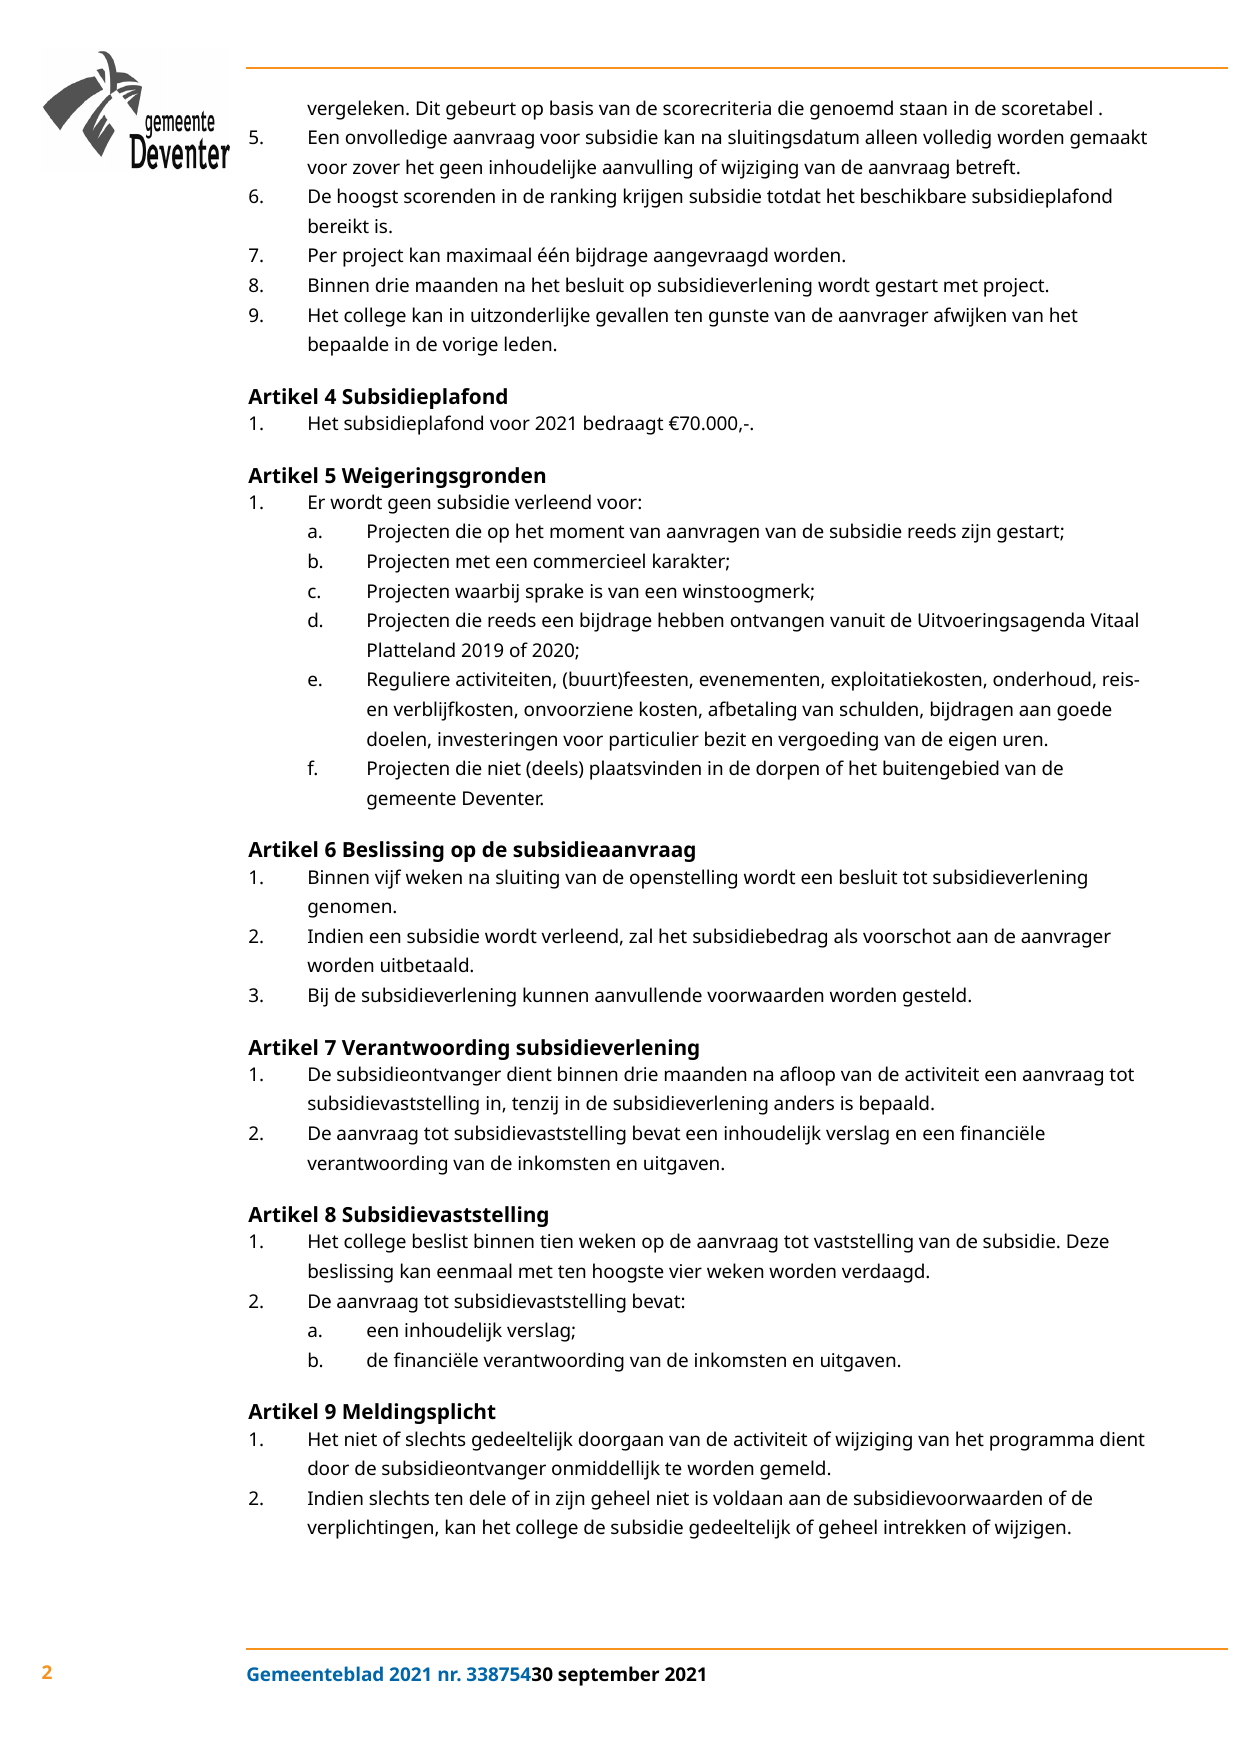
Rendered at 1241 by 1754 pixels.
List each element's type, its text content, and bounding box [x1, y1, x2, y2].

text Artikel 9 Meldingsplicht [248, 1397, 1152, 1426]
list Indien slechts ten dele of in zijn geheel niet is voldaan aan de subsidievoorwaarden of de verplichtingen, kan het college de subsidie gedeeltelijk of geheel intrekken of wijzigen. [248, 1485, 1152, 1540]
list Het subsidieplafond voor 2021 bedraagt €70.000,-. [248, 410, 1152, 436]
list Projecten die niet (deels) plaatsvinden in de dorpen of het buitengebied van de gemeente Deventer. [307, 755, 1152, 811]
text Artikel 7 Verantwoording subsidieverlening [248, 1033, 1152, 1061]
list Per project kan maximaal één bijdrage aangevraagd worden. [248, 243, 1152, 268]
list Binnen vijf weken na sluiting van de openstelling wordt een besluit tot subsidieverlening genomen. [248, 864, 1152, 919]
list Projecten met een commercieel karakter; [307, 548, 1152, 574]
list Projecten die reeds een bijdrage hebben ontvangen vanuit de Uitvoeringsagenda Vitaal Platteland 2019 of 2020; [307, 607, 1152, 663]
list vergeleken. Dit gebeurt op basis van de scorecriteria die genoemd staan in de scoretabel . [248, 95, 1152, 121]
list De subsidieontvanger dient binnen drie maanden na afloop van de activiteit een aanvraag tot subsidievaststelling in, tenzij in de subsidieverlening anders is bepaald. [248, 1061, 1152, 1116]
list Reguliere activiteiten, (buurt)feesten, evenementen, exploitatiekosten, onderhoud, reis- en verblijfkosten, onvoorziene kosten, afbetaling van schulden, bijdragen aan goede doelen, investeringen voor particulier bezit en vergoeding van de eigen uren. [307, 667, 1152, 752]
list Een onvolledige aanvraag voor subsidie kan na sluitingsdatum alleen volledig worden gemaakt voor zover het geen inhoudelijke aanvulling of wijziging van de aanvraag betreft. [248, 124, 1152, 180]
list De hoogst scorenden in de ranking krijgen subsidie totdat het beschikbare subsidieplafond bereikt is. [248, 183, 1152, 239]
list Het niet of slechts gedeeltelijk doorgaan van de activiteit of wijziging van het programma dient door de subsidieontvanger onmiddellijk te worden gemeld. [248, 1426, 1152, 1481]
picture [41, 47, 231, 172]
list De aanvraag tot subsidievaststelling bevat: [248, 1288, 1152, 1313]
text Artikel 5 Weigeringsgronden [248, 461, 1152, 489]
list Bij de subsidieverlening kunnen aanvullende voorwaarden worden gesteld. [248, 982, 1152, 1008]
text Artikel 4 Subsidieplafond [248, 382, 1152, 410]
list Indien een subsidie wordt verleend, zal het subsidiebedrag als voorschot aan de aanvrager worden uitbetaald. [248, 923, 1152, 978]
list Projecten waarbij sprake is van een winstoogmerk; [307, 578, 1152, 604]
list een inhoudelijk verslag; [307, 1317, 1152, 1343]
list De aanvraag tot subsidievaststelling bevat een inhoudelijk verslag en een financiële verantwoording van de inkomsten en uitgaven. [248, 1120, 1152, 1176]
list Het college kan in uitzonderlijke gevallen ten gunste van de aanvrager afwijken van het bepaalde in de vorige leden. [248, 302, 1152, 357]
text Artikel 6 Beslissing op de subsidieaanvraag [248, 835, 1152, 864]
text Artikel 8 Subsidievaststelling [248, 1200, 1152, 1229]
list Er wordt geen subsidie verleend voor: [248, 489, 1152, 515]
list Projecten die op het moment van aanvragen van de subsidie reeds zijn gestart; [307, 519, 1152, 544]
list de financiële verantwoording van de inkomsten en uitgaven. [307, 1347, 1152, 1373]
list Binnen drie maanden na het besluit op subsidieverlening wordt gestart met project. [248, 272, 1152, 298]
list Het college beslist binnen tien weken op de aanvraag tot vaststelling van de subsidie. Deze beslissing kan eenmaal met ten hoogste vier weken worden verdaagd. [248, 1229, 1152, 1284]
